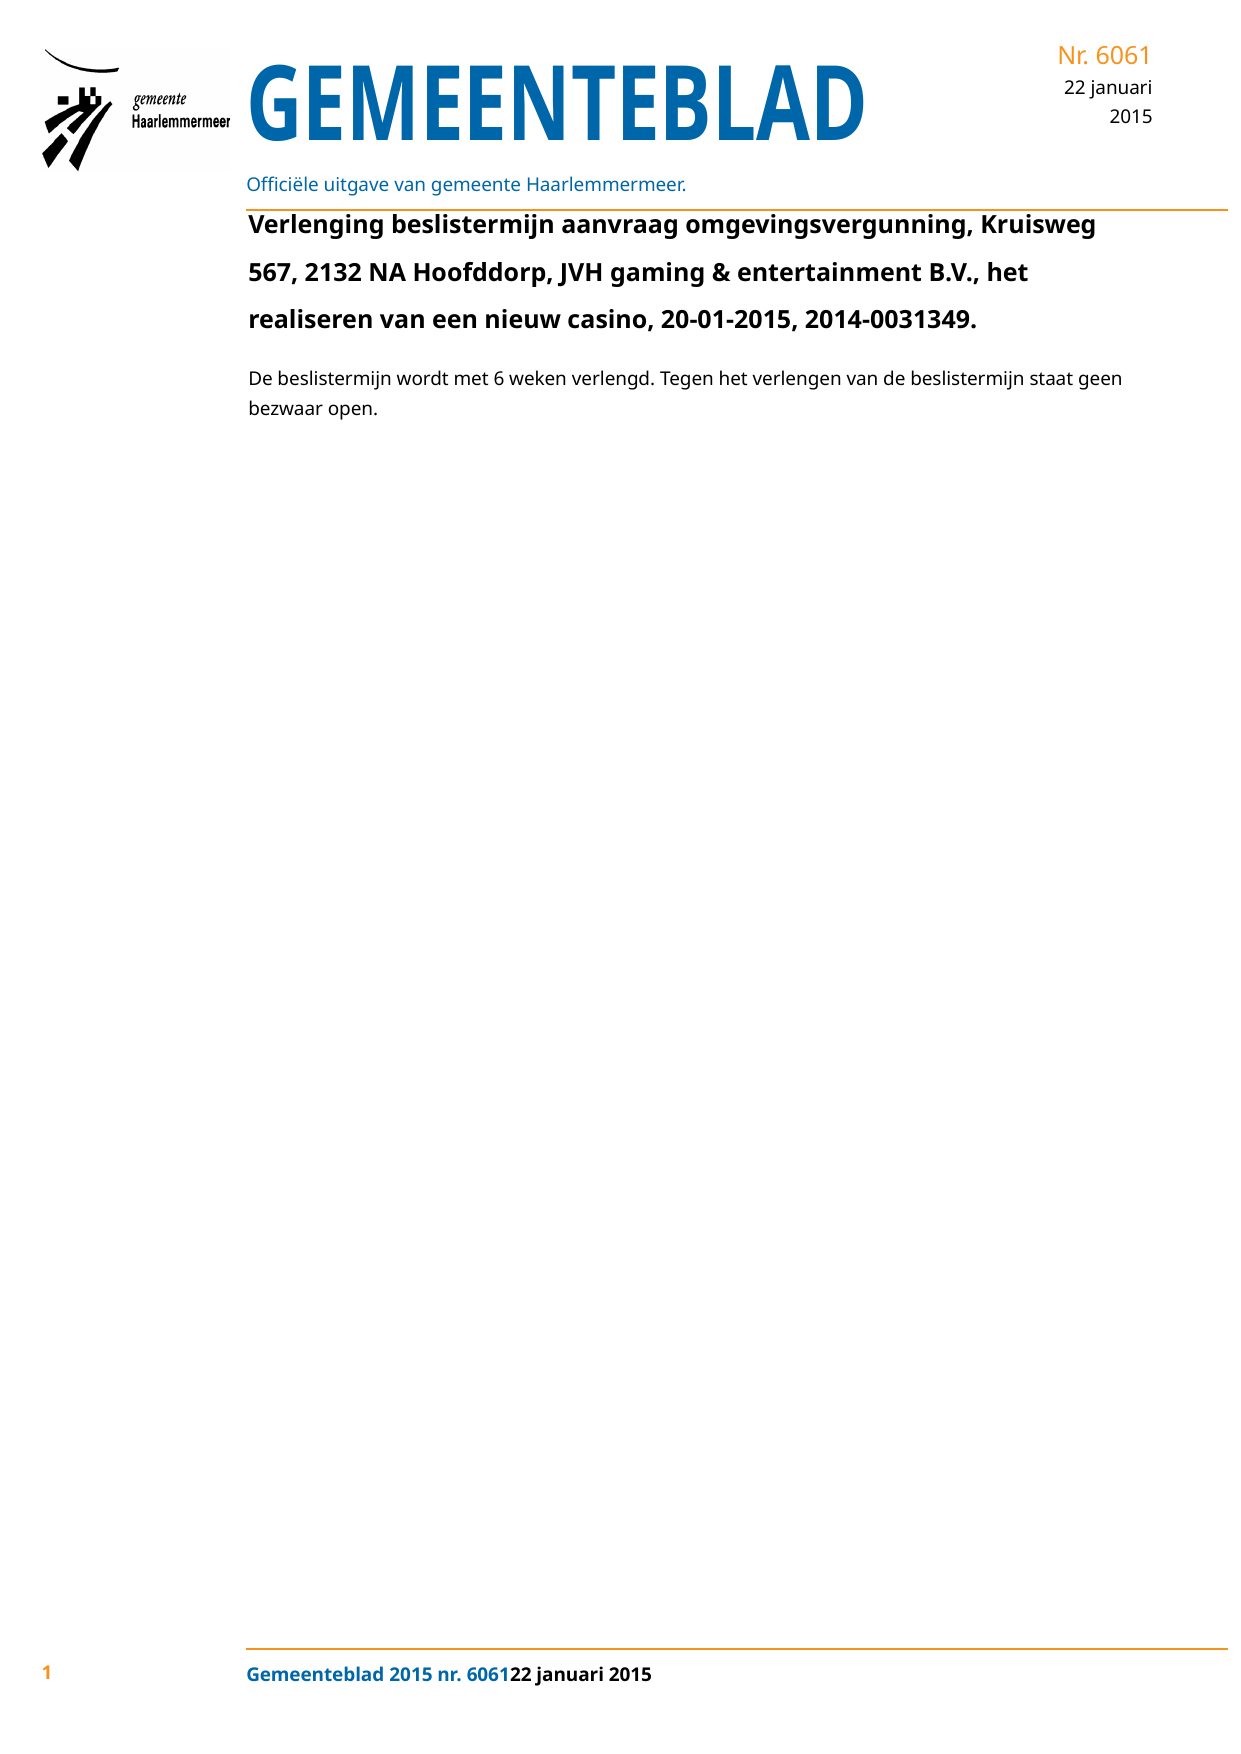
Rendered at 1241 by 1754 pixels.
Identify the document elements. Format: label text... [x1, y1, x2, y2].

text De beslistermijn wordt met 6 weken verlengd. Tegen het verlengen van de beslistermijn staat geen bezwaar open. [248, 366, 1152, 421]
picture [41, 47, 231, 172]
text Verlenging beslistermijn aanvraag omgevingsvergunning, Kruisweg 567, 2132 NA Hoofddorp, JVH gaming & entertain­ment B.V., het realisere­n van een nieuw casino, 20-01-2015, 2014-0031349. [248, 211, 1152, 336]
